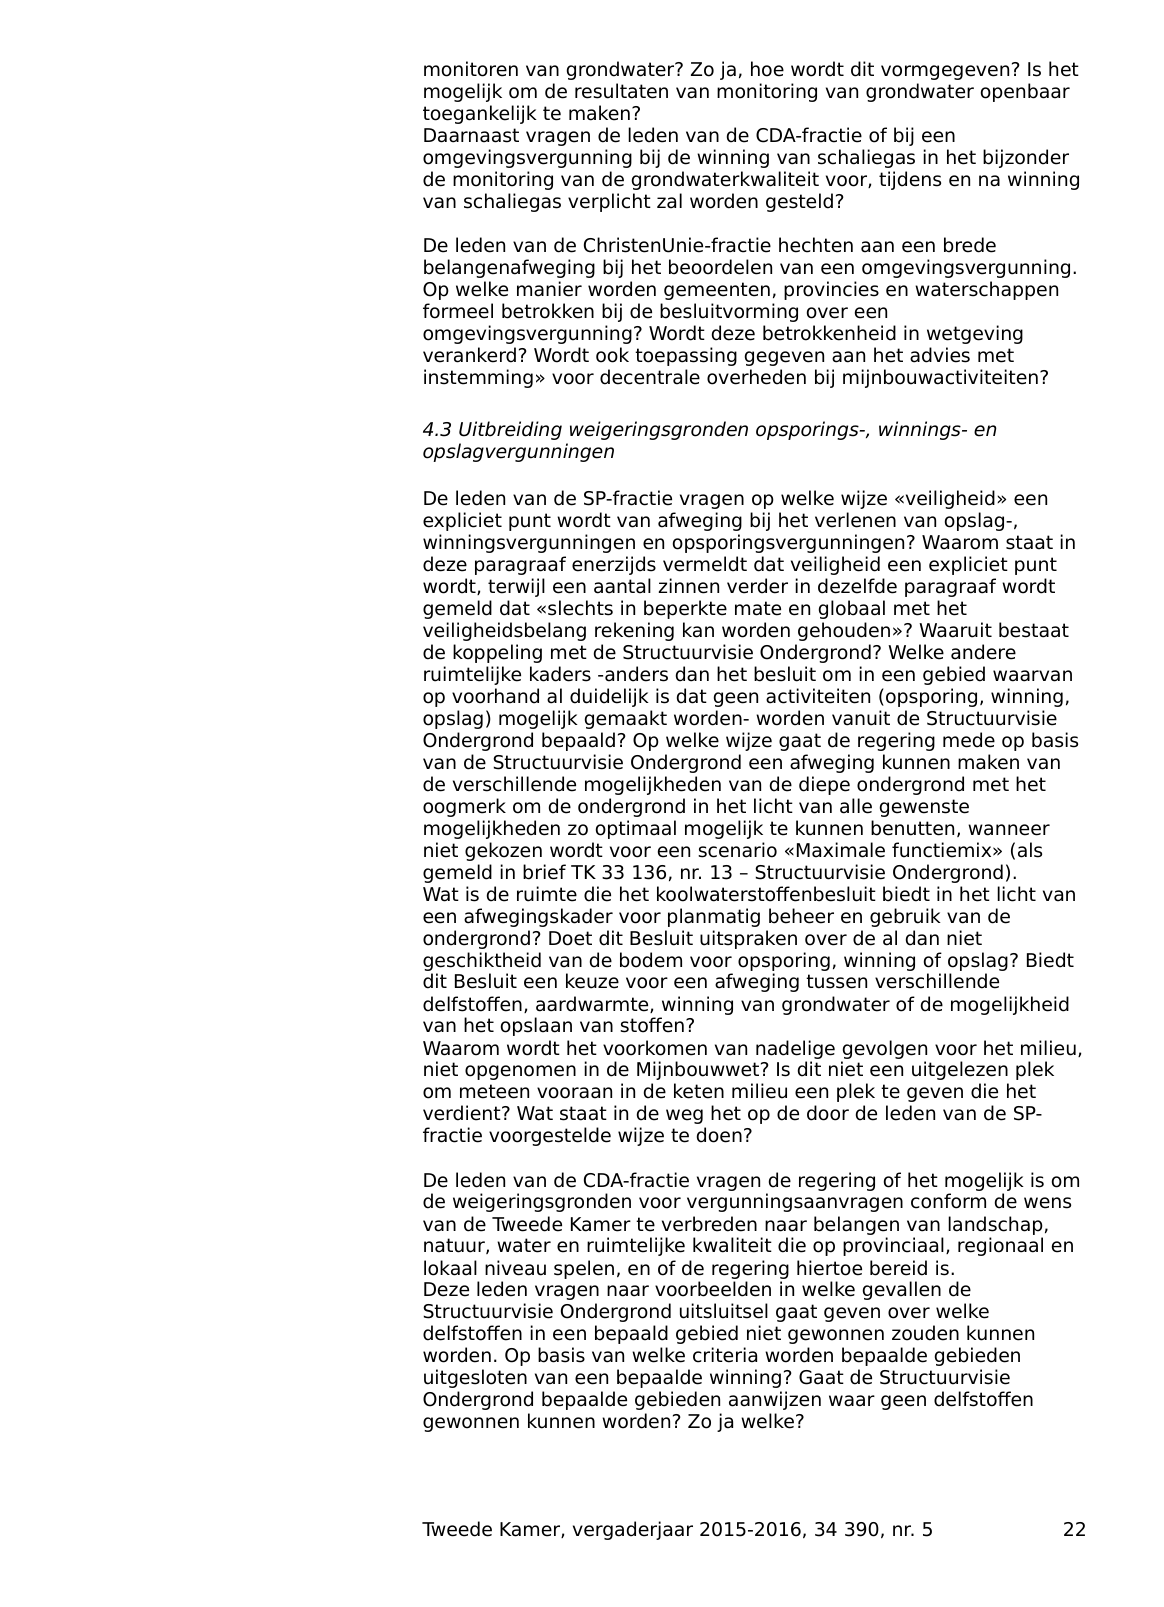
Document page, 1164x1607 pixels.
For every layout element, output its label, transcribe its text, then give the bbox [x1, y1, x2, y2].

text monitoren van grondwater? Zo ja, hoe wordt dit vormgegeven? Is het mogelijk om de resultaten van monitoring van grondwater openbaar toegankelijk te maken? [422, 59, 1087, 125]
text De leden van de SP-fractie vragen op welke wijze «veiligheid» een expliciet punt wordt van afweging bij het verlenen van opslag-, winningsvergunningen en opsporingsvergunningen? Waarom staat in deze paragraaf enerzijds vermeldt dat veiligheid een expliciet punt wordt, terwijl een aantal zinnen verder in dezelfde paragraaf wordt gemeld dat «slechts in beperkte mate en globaal met het veiligheidsbelang rekening kan worden gehouden»? Waaruit bestaat de koppeling met de Structuurvisie Ondergrond? Welke andere ruimtelijke kaders -anders dan het besluit om in een gebied waarvan op voorhand al duidelijk is dat geen activiteiten (opsporing, winning, opslag) mogelijk gemaakt worden- worden vanuit de Structuurvisie Ondergrond bepaald? Op welke wijze gaat de regering mede op basis van de Structuurvisie Ondergrond een afweging kunnen maken van de verschillende mogelijkheden van de diepe ondergrond met het oogmerk om de ondergrond in het licht van alle gewenste mogelijkheden zo optimaal mogelijk te kunnen benutten, wanneer niet gekozen wordt voor een scenario «Maximale functiemix» (als gemeld in brief TK 33 136, nr. 13 – Structuurvisie Ondergrond). [422, 488, 1087, 883]
text Deze leden vragen naar voorbeelden in welke gevallen de Structuurvisie Ondergrond uitsluitsel gaat geven over welke delfstoffen in een bepaald gebied niet gewonnen zouden kunnen worden. Op basis van welke criteria worden bepaalde gebieden uitgesloten van een bepaalde winning? Gaat de Structuurvisie Ondergrond bepaalde gebieden aanwijzen waar geen delfstoffen gewonnen kunnen worden? Zo ja welke? [422, 1279, 1087, 1433]
text Waarom wordt het voorkomen van nadelige gevolgen voor het milieu, niet opgenomen in de Mijnbouwwet? Is dit niet een uitgelezen plek om meteen vooraan in de keten milieu een plek te geven die het verdient? Wat staat in de weg het op de door de leden van de SP-fractie voorgestelde wijze te doen? [422, 1037, 1087, 1147]
text Daarnaast vragen de leden van de CDA-fractie of bij een omgevingsvergunning bij de winning van schaliegas in het bijzonder de monitoring van de grondwaterkwaliteit voor, tijdens en na winning van schaliegas verplicht zal worden gesteld? [422, 125, 1087, 213]
text De leden van de CDA-fractie vragen de regering of het mogelijk is om de weigeringsgronden voor vergunningsaanvragen conform de wens van de Tweede Kamer te verbreden naar belangen van landschap, natuur, water en ruimtelijke kwaliteit die op provinciaal, regionaal en lokaal niveau spelen, en of de regering hiertoe bereid is. [422, 1169, 1087, 1279]
text De leden van de ChristenUnie-fractie hechten aan een brede belangenafweging bij het beoordelen van een omgevingsvergunning. Op welke manier worden gemeenten, provincies en waterschappen formeel betrokken bij de besluitvorming over een omgevingsvergunning? Wordt deze betrokkenheid in wetgeving verankerd? Wordt ook toepassing gegeven aan het advies met instemming» voor decentrale overheden bij mijnbouwactiviteiten? [422, 235, 1087, 389]
text Wat is de ruimte die het koolwaterstoffenbesluit biedt in het licht van een afwegingskader voor planmatig beheer en gebruik van de ondergrond? Doet dit Besluit uitspraken over de al dan niet geschiktheid van de bodem voor opsporing, winning of opslag? Biedt dit Besluit een keuze voor een afweging tussen verschillende delfstoffen, aardwarmte, winning van grondwater of de mogelijkheid van het opslaan van stoffen? [422, 883, 1087, 1037]
subtitle 4.3 Uitbreiding weigeringsgronden opsporings-, winnings- en opslagvergunningen [422, 419, 1087, 463]
